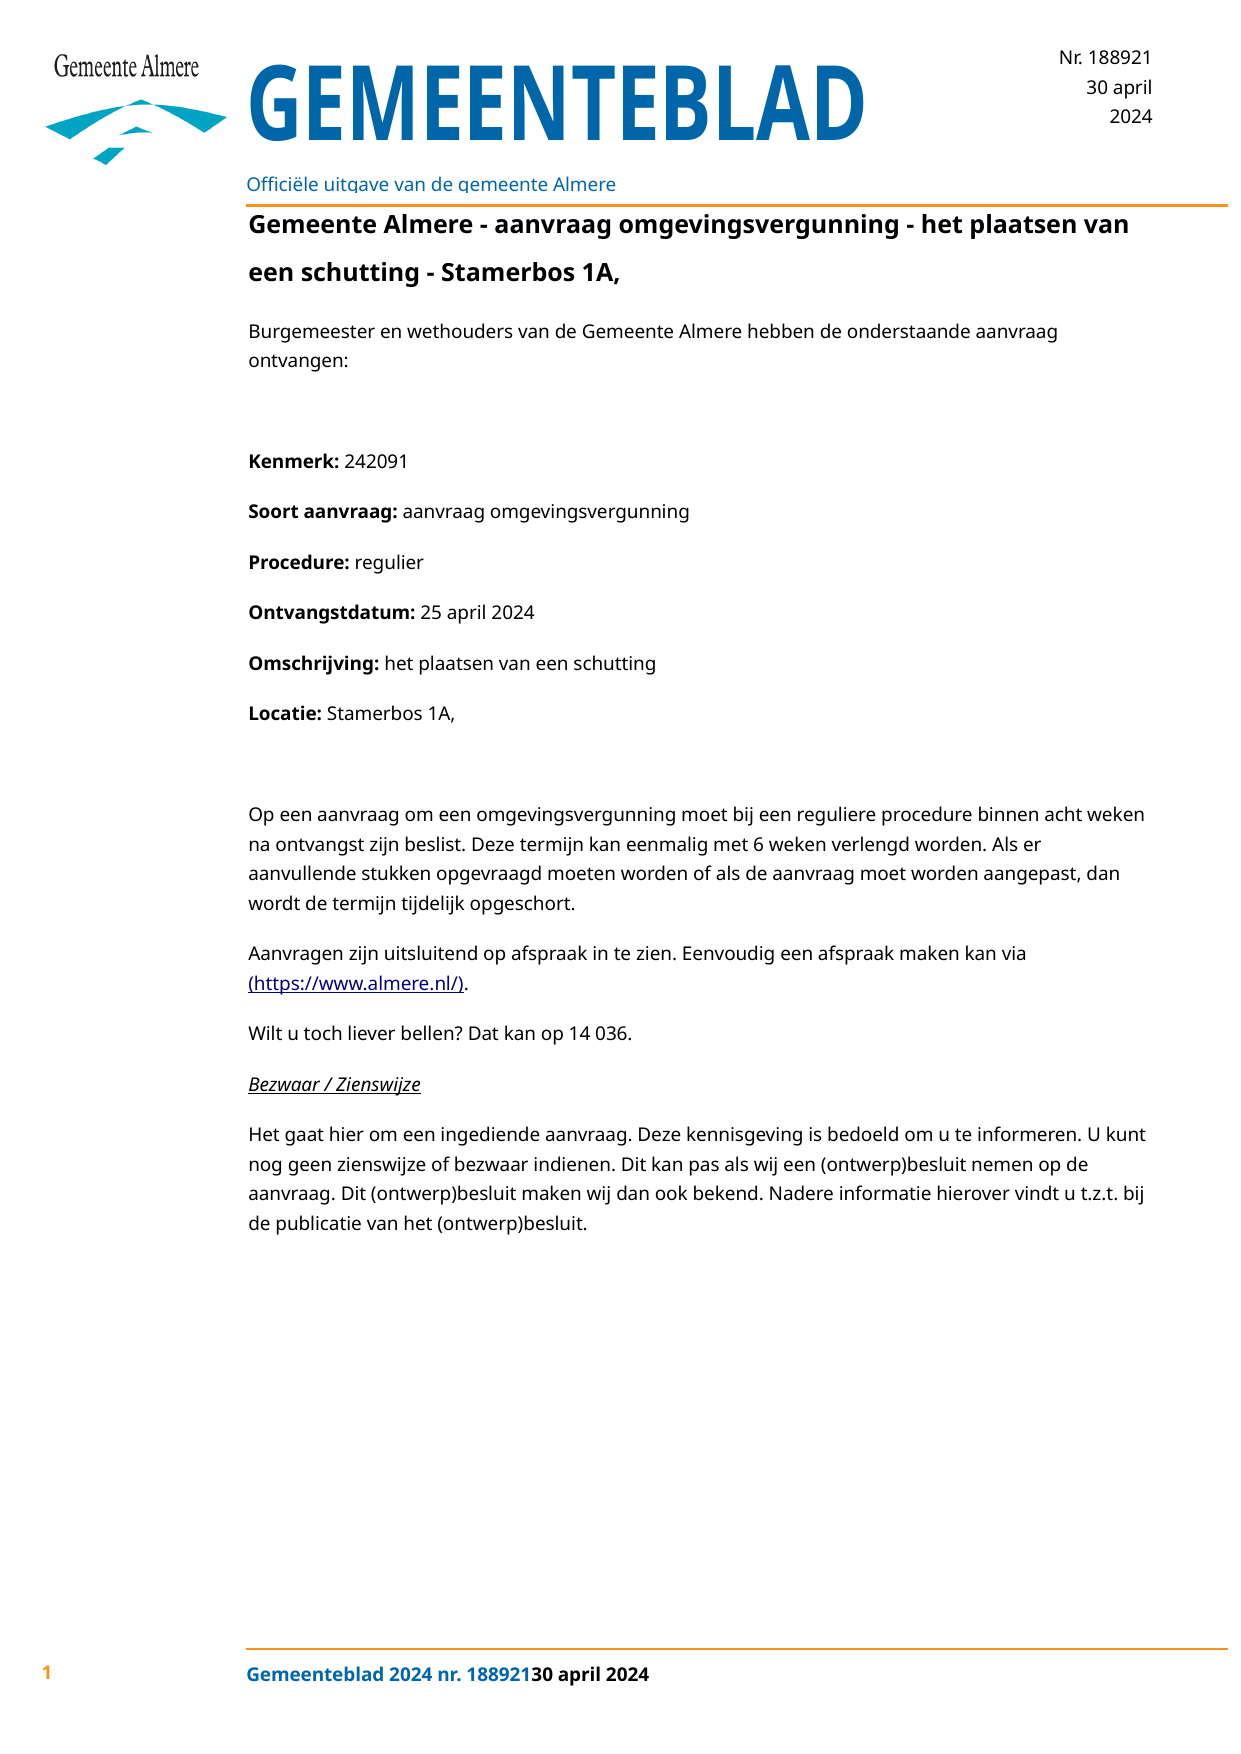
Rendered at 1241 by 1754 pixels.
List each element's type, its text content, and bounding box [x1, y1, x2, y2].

text Ontvangstdatum: 25 april 2024 [248, 599, 1152, 625]
text Procedure: regulier [248, 549, 1152, 575]
text Aanvragen zijn uitsluitend op afspraak in te zien. Eenvoudig een afspraak maken kan via (https://www.almere.nl/). [248, 940, 1152, 996]
text Het gaat hier om een ingediende aanvraag. Deze kennisgeving is bedoeld om u te informeren. U kunt nog geen zienswijze of bezwaar indienen. Dit kan pas als wij een (ontwerp)besluit nemen op de aanvraag. Dit (ontwerp)besluit maken wij dan ook bekend. Nadere informatie hierover vindt u t.z.t. bij de publicatie van het (ontwerp)besluit. [248, 1121, 1152, 1236]
text Bezwaar / Zienswijze [248, 1071, 1152, 1097]
text Omschrijving: het plaatsen van een schutting [248, 650, 1152, 676]
text Locatie: Stamerbos 1A, [248, 700, 1152, 726]
text Kenmerk: 242091 [248, 448, 1152, 474]
text Op een aanvraag om een omgevingsvergunning moet bij een reguliere procedure binnen acht weken na ontvangst zijn beslist. Deze termijn kan eenmalig met 6 weken verlengd worden. Als er aanvullende stukken opgevraagd moeten worden of als de aanvraag moet worden aangepast, dan wordt de termijn tijdelijk opgeschort. [248, 801, 1152, 916]
text Wilt u toch liever bellen? Dat kan op 14 036. [248, 1020, 1152, 1046]
text Soort aanvraag: aanvraag omgevingsvergunning [248, 499, 1152, 524]
text Gemeente Almere - aanvraag omgevingsvergunning - het plaatsen van een schutting - Stamerbos 1A, [248, 207, 1152, 288]
text Burgemeester en wethouders van de Gemeente Almere hebben de onderstaande aanvraag ontvangen: [248, 318, 1152, 373]
picture [41, 47, 231, 172]
